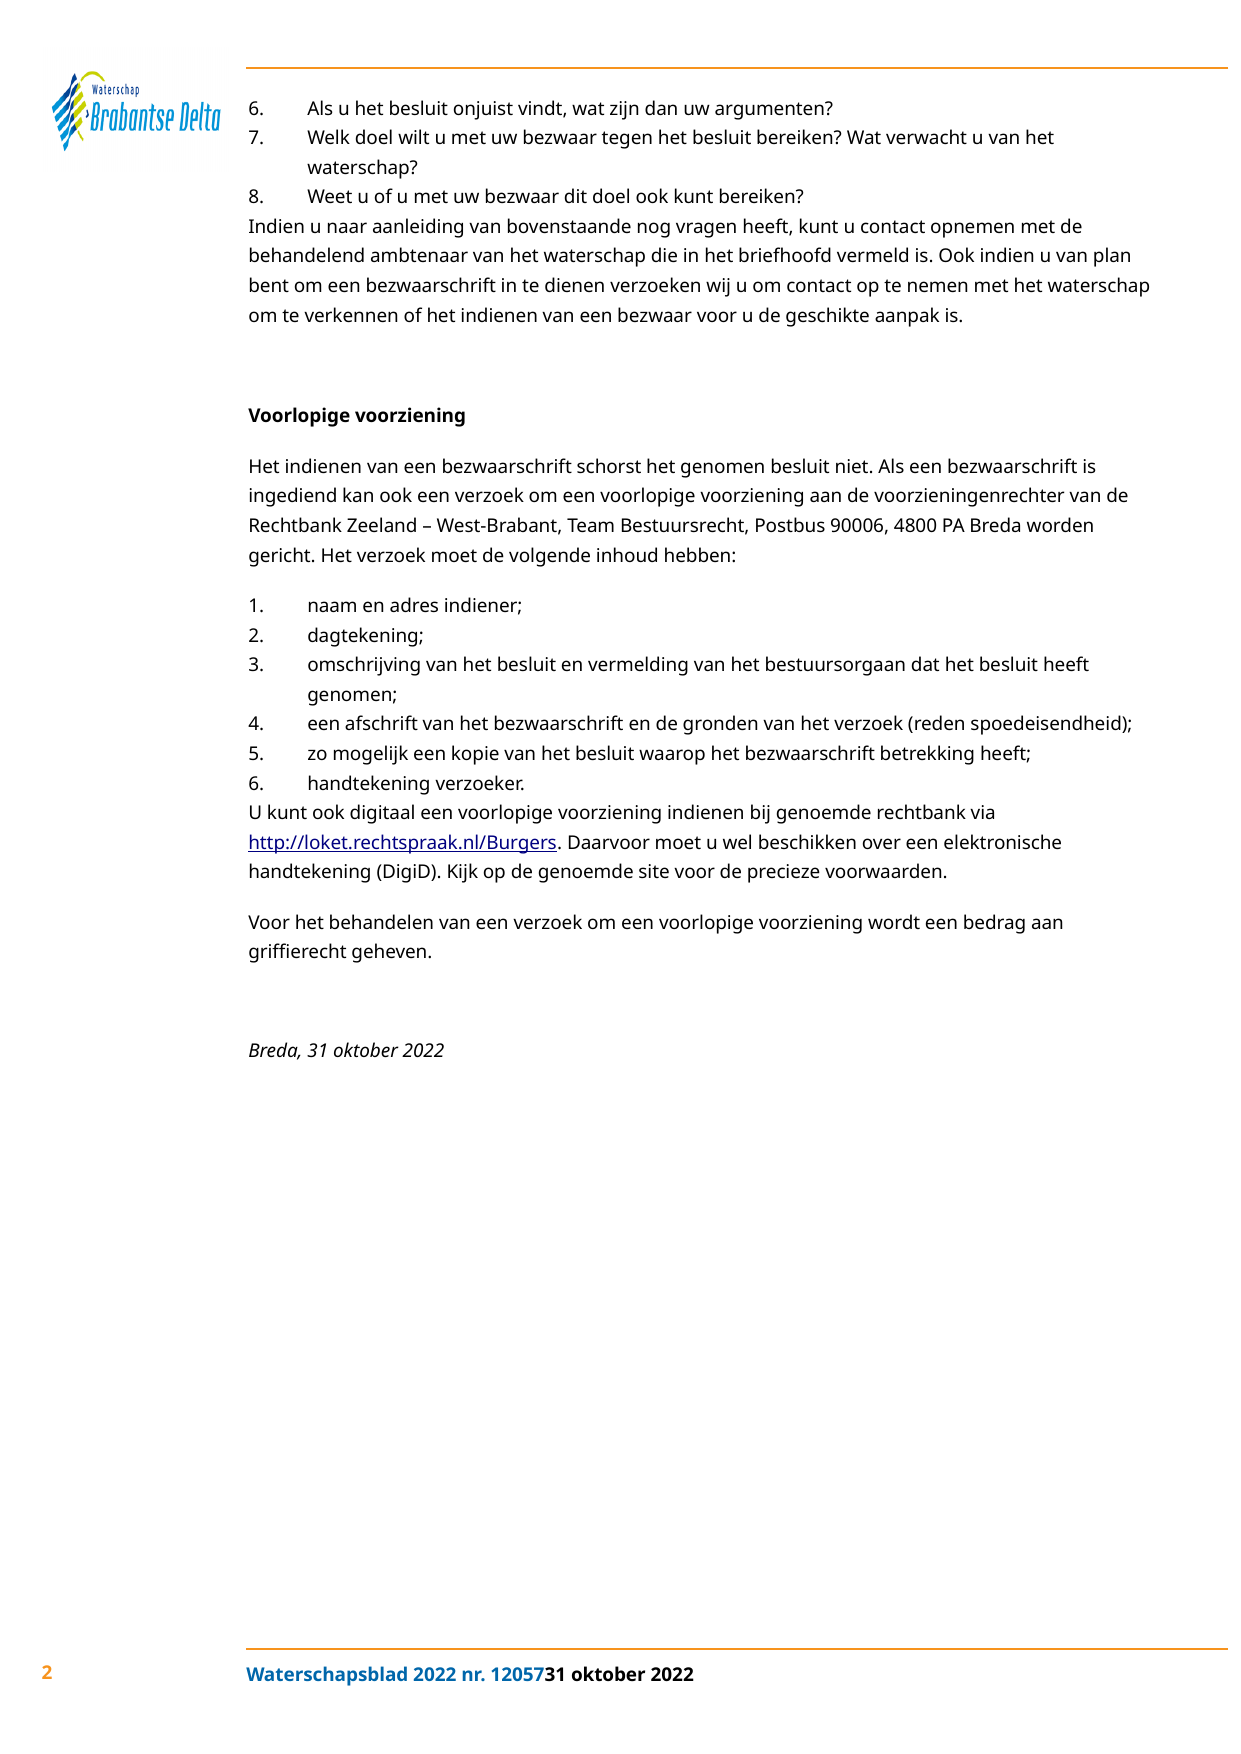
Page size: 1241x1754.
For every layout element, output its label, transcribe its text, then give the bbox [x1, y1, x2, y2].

picture [41, 47, 231, 172]
list handtekening verzoeker. [248, 770, 1152, 796]
text Het indienen van een bezwaarschrift schorst het genomen besluit niet. Als een bezwaarschrift is ingediend kan ook een verzoek om een voorlopige voorziening aan de voorzieningenrechter van de Rechtbank Zeeland – West-Brabant, Team Bestuursrecht, Postbus 90006, 4800 PA Breda worden gericht. Het verzoek moet de volgende inhoud hebben: [248, 453, 1152, 568]
list omschrijving van het besluit en vermelding van het bestuursorgaan dat het besluit heeft genomen; [248, 651, 1152, 707]
text Indien u naar aanleiding van bovenstaande nog vragen heeft, kunt u contact opnemen met de behandelend ambtenaar van het waterschap die in het briefhoofd vermeld is. Ook indien u van plan bent om een bezwaarschrift in te dienen verzoeken wij u om contact op te nemen met het waterschap om te verkennen of het indienen van een bezwaar voor u de geschikte aanpak is. [248, 213, 1152, 328]
text Breda, 31 oktober 2022 [248, 1037, 1152, 1062]
list zo mogelijk een kopie van het besluit waarop het bezwaarschrift betrekking heeft; [248, 740, 1152, 766]
text Voorlopige voorziening [248, 403, 1152, 428]
list naam en adres indiener; [248, 592, 1152, 618]
text U kunt ook digitaal een voorlopige voorziening indienen bij genoemde rechtbank via http://loket.rechtspraak.nl/Burgers. Daarvoor moet u wel beschikken over een elektronische handtekening (DigiD). Kijk op de genoemde site voor de precieze voorwaarden. [248, 799, 1152, 884]
list een afschrift van het bezwaarschrift en de gronden van het verzoek (reden spoedeisendheid); [248, 711, 1152, 736]
text Voor het behandelen van een verzoek om een voorlopige voorziening wordt een bedrag aan griffierecht geheven. [248, 909, 1152, 964]
list Als u het besluit onjuist vindt, wat zijn dan uw argumenten? [248, 95, 1152, 121]
list Welk doel wilt u met uw bezwaar tegen het besluit bereiken? Wat verwacht u van het waterschap? [248, 124, 1152, 180]
list Weet u of u met uw bezwaar dit doel ook kunt bereiken? [248, 183, 1152, 209]
list dagtekening; [248, 622, 1152, 648]
